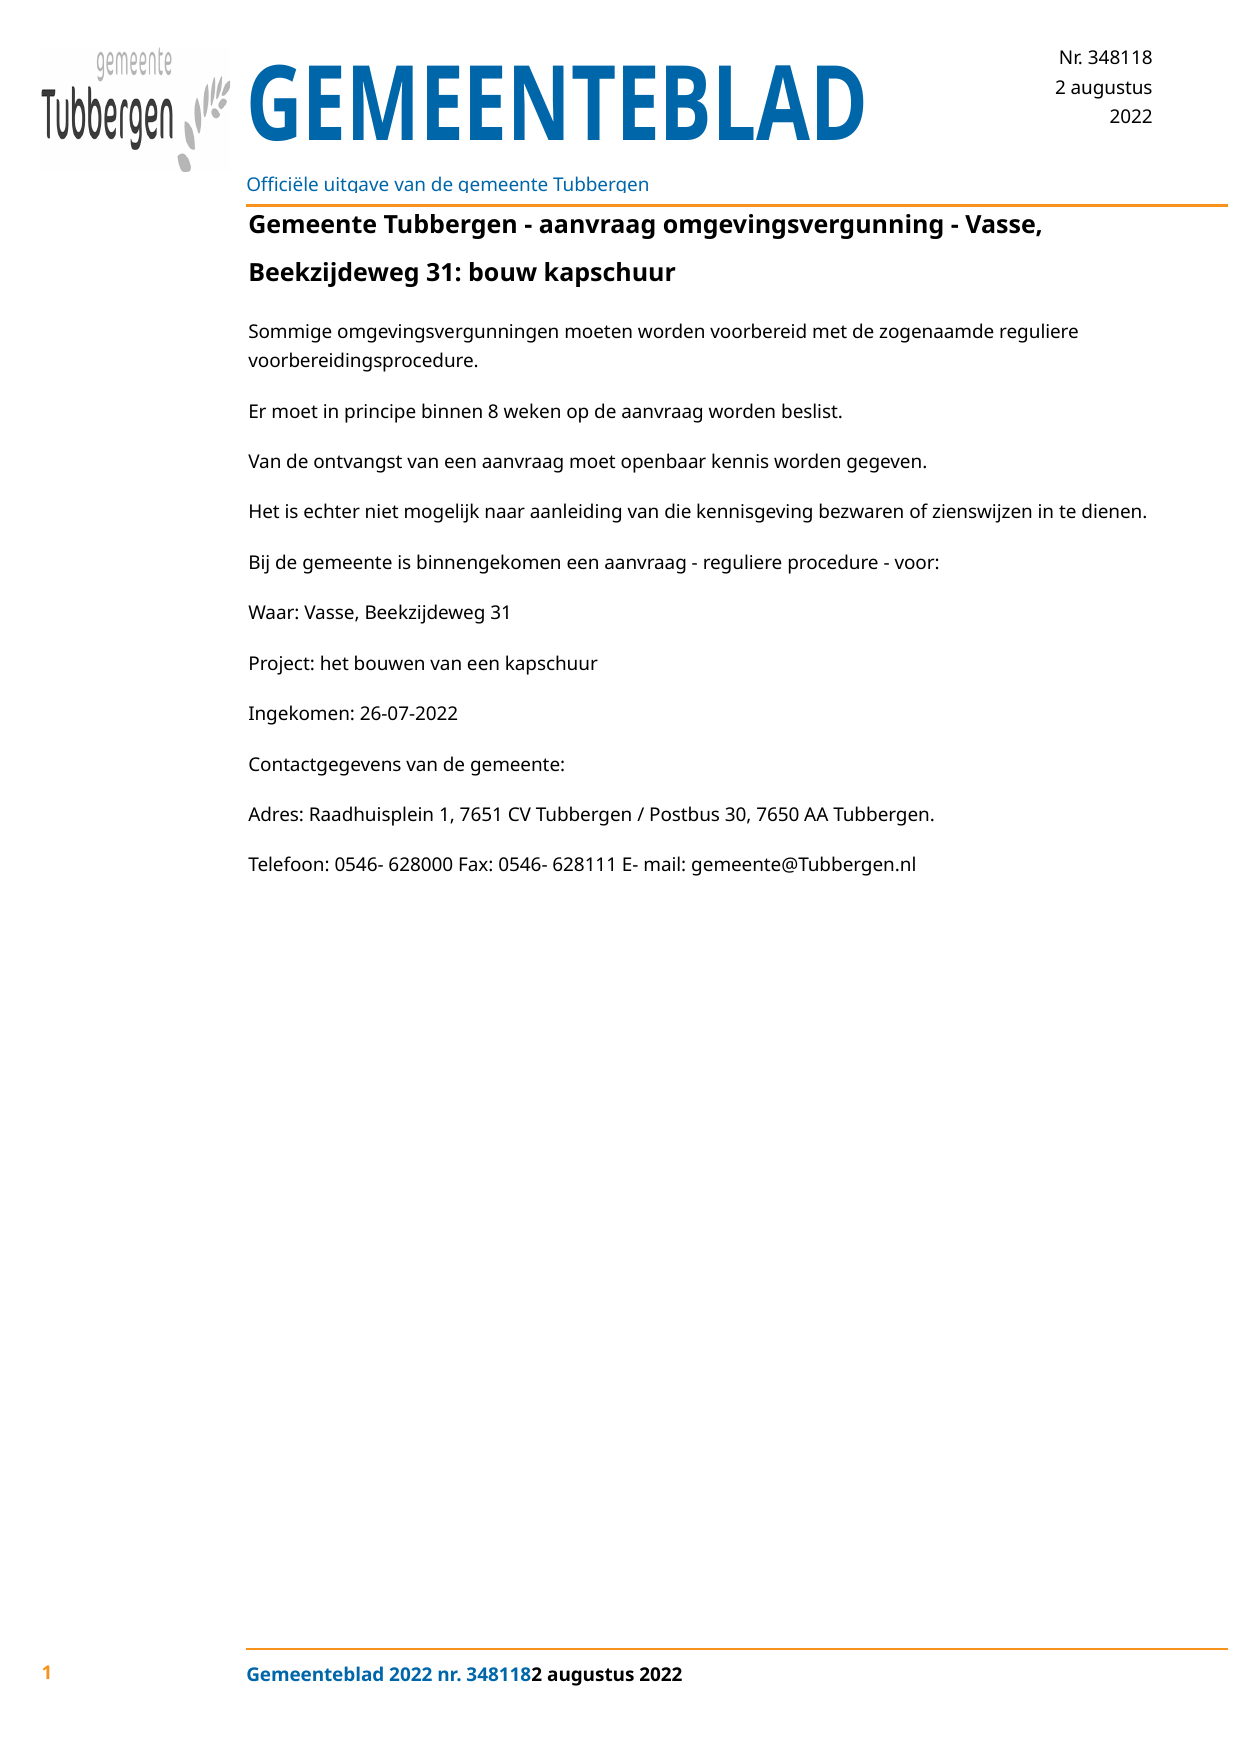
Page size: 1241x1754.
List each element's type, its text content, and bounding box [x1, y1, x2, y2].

text Ingekomen: 26-07-2022 [248, 700, 1152, 726]
text Van de ontvangst van een aanvraag moet openbaar kennis worden gegeven. [248, 448, 1152, 474]
text Het is echter niet mogelijk naar aanleiding van die kennisgeving bezwaren of zienswijzen in te dienen. [248, 499, 1152, 524]
text Telefoon: 0546- 628000 Fax: 0546- 628111 E- mail: gemeente@Tubbergen.nl [248, 852, 1152, 877]
text Gemeente Tubbergen - aanvraag omgevingsvergunning - Vasse, Beekzijdeweg 31: bouw kapschuur [248, 207, 1152, 288]
text Sommige omgevingsvergunningen moeten worden voorbereid met de zogenaamde reguliere voorbereidingsprocedure. [248, 318, 1152, 373]
text Bij de gemeente is binnengekomen een aanvraag - reguliere procedure - voor: [248, 549, 1152, 575]
picture [41, 47, 231, 172]
text Project: het bouwen van een kapschuur [248, 650, 1152, 676]
text Adres: Raadhuisplein 1, 7651 CV Tubbergen / Postbus 30, 7650 AA Tubbergen. [248, 801, 1152, 827]
text Waar: Vasse, Beekzijdeweg 31 [248, 599, 1152, 625]
text Contactgegevens van de gemeente: [248, 751, 1152, 777]
text Er moet in principe binnen 8 weken op de aanvraag worden beslist. [248, 398, 1152, 424]
